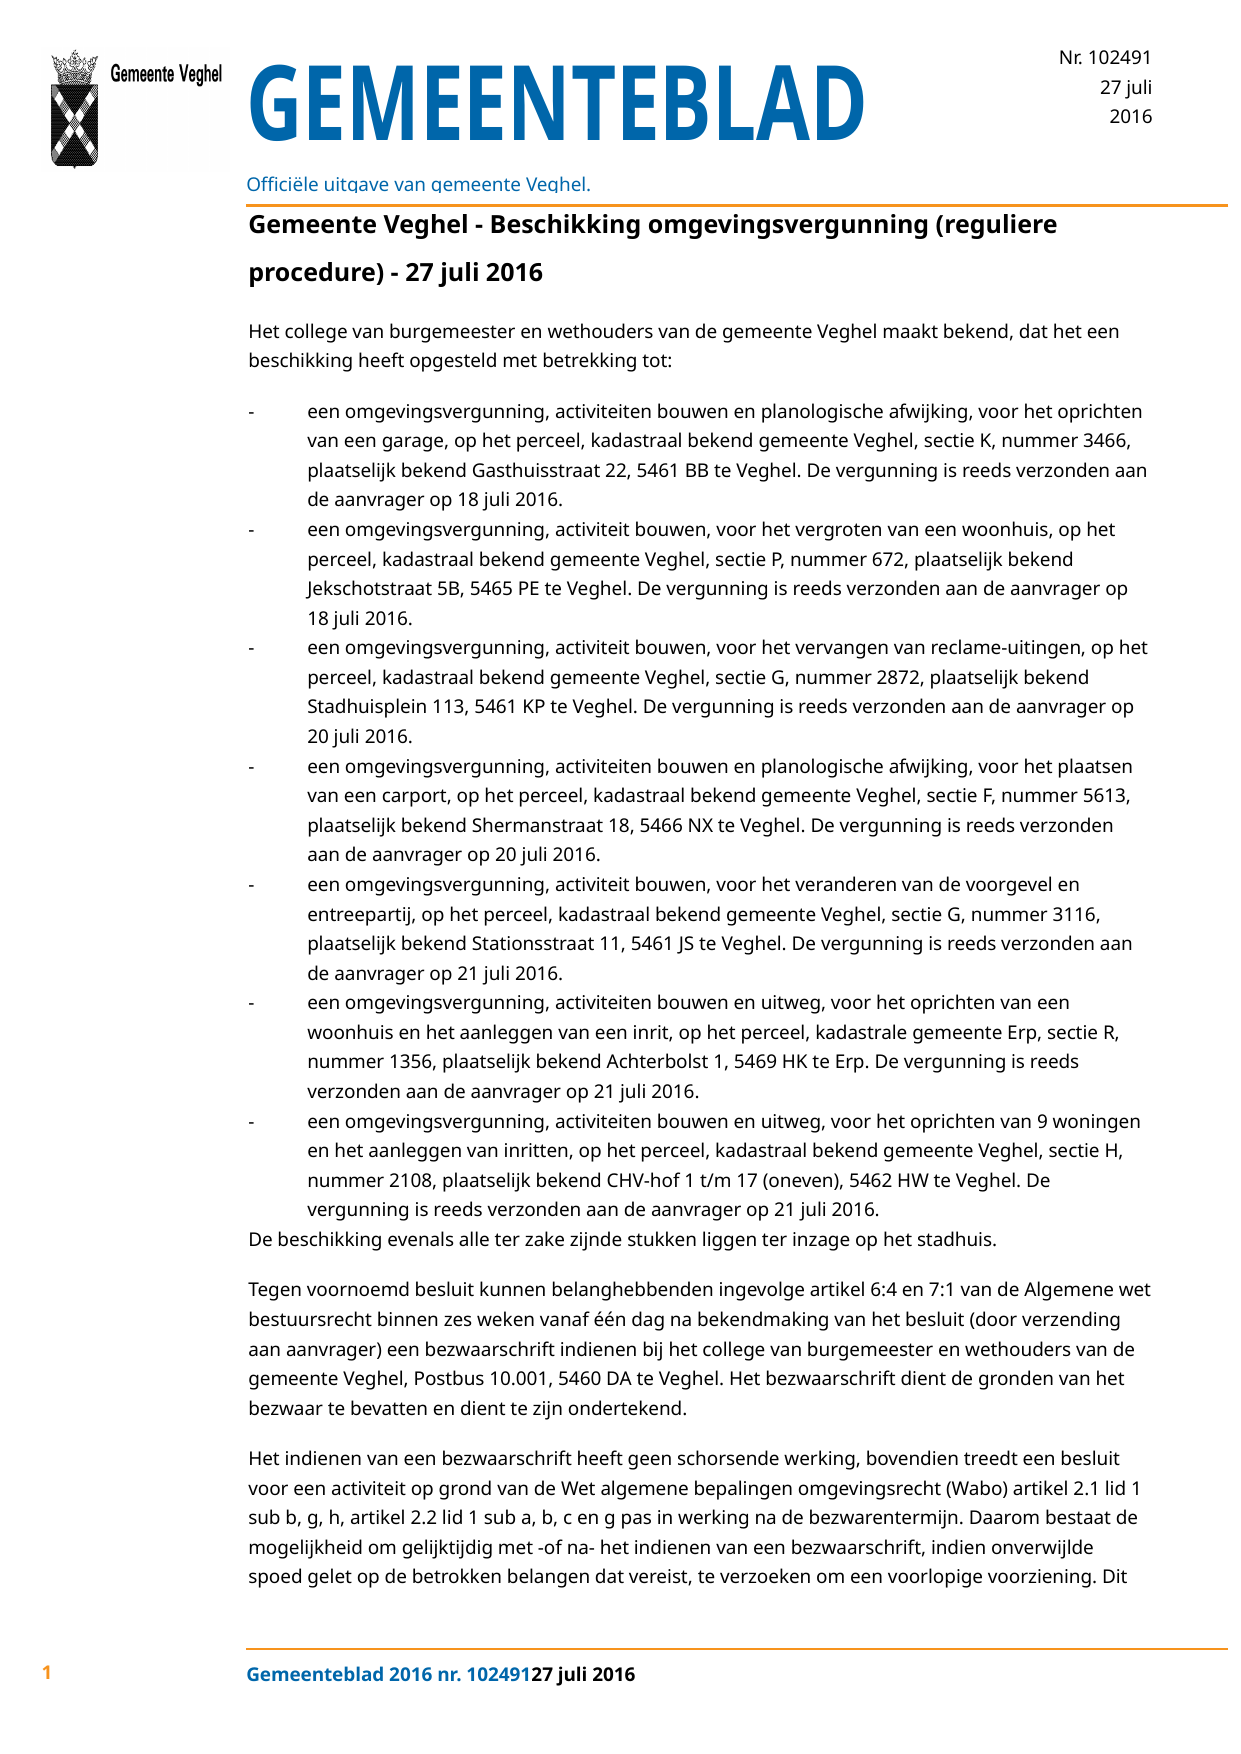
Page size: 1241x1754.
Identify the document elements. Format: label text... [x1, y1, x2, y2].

picture [41, 47, 231, 172]
list een omgevingsvergunning, activiteiten bouwen en uitweg, voor het oprichten van een woonhuis en het aanleggen van een inrit, op het perceel, kadastrale gemeente Erp, sectie R, nummer 1356, plaatselijk bekend Achterbolst 1, 5469 HK te Erp. De vergunning is reeds verzonden aan de aanvrager op 21 juli 2016. [248, 989, 1152, 1104]
list een omgevingsvergunning, activiteit bouwen, voor het vervangen van reclame-uitingen, op het perceel, kadastraal bekend gemeente Veghel, sectie G, nummer 2872, plaatselijk bekend Stadhuisplein 113, 5461 KP te Veghel. De vergunning is reeds verzonden aan de aanvrager op 20 juli 2016. [248, 634, 1152, 749]
list een omgevingsvergunning, activiteit bouwen, voor het vergroten van een woonhuis, op het perceel, kadastraal bekend gemeente Veghel, sectie P, nummer 672, plaatselijk bekend Jekschotstraat 5B, 5465 PE te Veghel. De vergunning is reeds verzonden aan de aanvrager op 18 juli 2016. [248, 516, 1152, 631]
list een omgevingsvergunning, activiteiten bouwen en planologische afwijking, voor het oprichten van een garage, op het perceel, kadastraal bekend gemeente Veghel, sectie K, nummer 3466, plaatselijk bekend Gasthuisstraat 22, 5461 BB te Veghel. De vergunning is reeds verzonden aan de aanvrager op 18 juli 2016. [248, 398, 1152, 512]
text Het indienen van een bezwaarschrift heeft geen schorsende werking, bovendien treedt een besluit voor een activiteit op grond van de Wet algemene bepalingen omgevingsrecht (Wabo) artikel 2.1 lid 1 sub b, g, h, artikel 2.2 lid 1 sub a, b, c en g pas in werking na de bezwarentermijn. Daarom bestaat de mogelijkheid om gelijktijdig met -of na- het indienen van een bezwaarschrift, indien onverwijlde spoed gelet op de betrokken belangen dat vereist, te verzoeken om een voorlopige voorziening. Dit [248, 1445, 1152, 1589]
text De beschikking evenals alle ter zake zijnde stukken liggen ter inzage op het stadhuis. [248, 1226, 1152, 1252]
list een omgevingsvergunning, activiteit bouwen, voor het veranderen van de voorgevel en entreepartij, op het perceel, kadastraal bekend gemeente Veghel, sectie G, nummer 3116, plaatselijk bekend Stationsstraat 11, 5461 JS te Veghel. De vergunning is reeds verzonden aan de aanvrager op 21 juli 2016. [248, 871, 1152, 986]
text Het college van burgemeester en wethouders van de gemeente Veghel maakt bekend, dat het een beschikking heeft opgesteld met betrekking tot: [248, 318, 1152, 373]
text Tegen voornoemd besluit kunnen belanghebbenden ingevolge artikel 6:4 en 7:1 van de Algemene wet bestuursrecht binnen zes weken vanaf één dag na bekendmaking van het besluit (door verzending aan aanvrager) een bezwaarschrift indienen bij het college van burgemeester en wethouders van de gemeente Veghel, Postbus 10.001, 5460 DA te Veghel. Het bezwaarschrift dient de gronden van het bezwaar te bevatten en dient te zijn ondertekend. [248, 1277, 1152, 1421]
list een omgevingsvergunning, activiteiten bouwen en uitweg, voor het oprichten van 9 woningen en het aanleggen van inritten, op het perceel, kadastraal bekend gemeente Veghel, sectie H, nummer 2108, plaatselijk bekend CHV-hof 1 t/m 17 (oneven), 5462 HW te Veghel. De vergunning is reeds verzonden aan de aanvrager op 21 juli 2016. [248, 1108, 1152, 1222]
text Gemeente Veghel - Beschikking omgevingsvergunning (reguliere procedure) - 27 juli 2016 [248, 207, 1152, 288]
list een omgevingsvergunning, activiteiten bouwen en planologische afwijking, voor het plaatsen van een carport, op het perceel, kadastraal bekend gemeente Veghel, sectie F, nummer 5613, plaatselijk bekend Shermanstraat 18, 5466 NX te Veghel. De vergunning is reeds verzonden aan de aanvrager op 20 juli 2016. [248, 753, 1152, 867]
